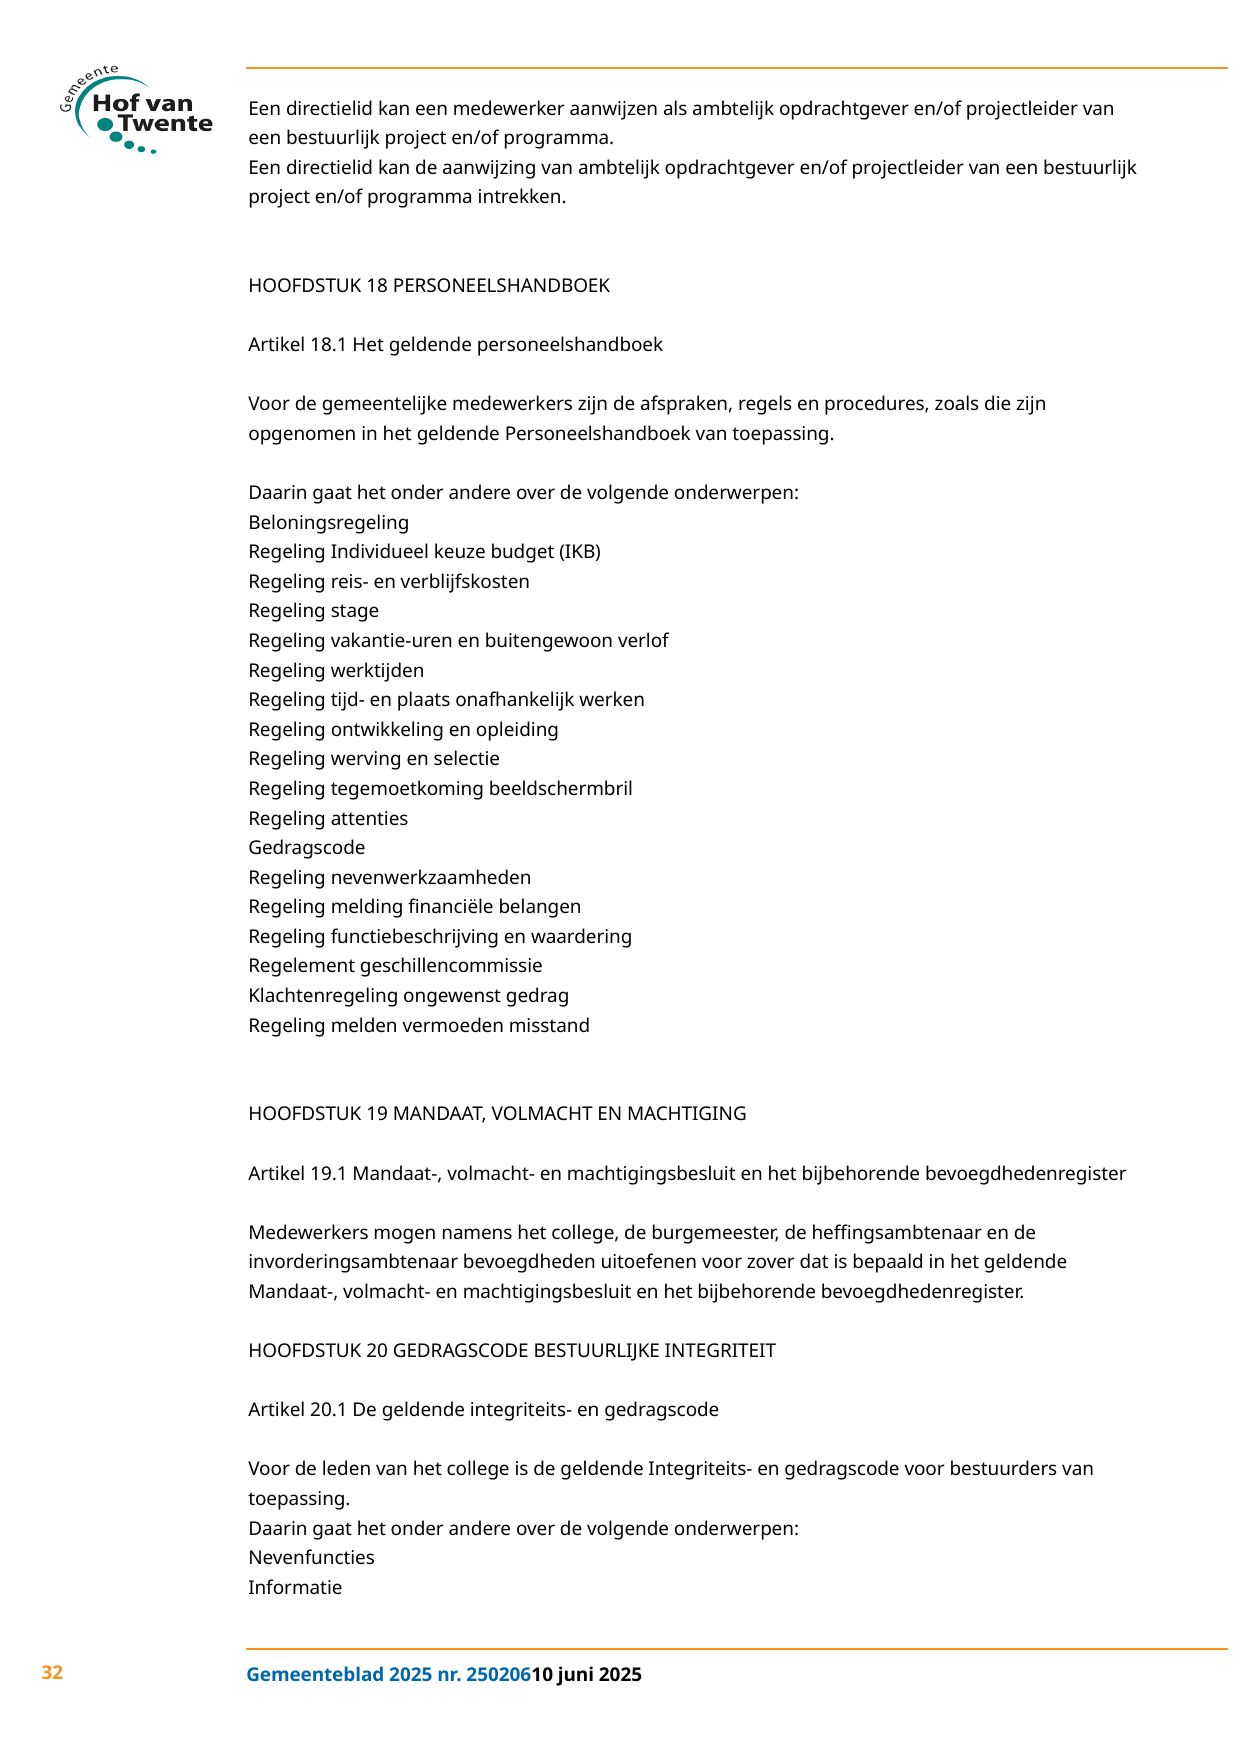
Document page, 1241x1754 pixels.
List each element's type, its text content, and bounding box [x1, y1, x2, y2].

text Regeling reis- en verblijfskosten [248, 568, 1152, 594]
text Regeling vakantie-uren en buitengewoon verlof [248, 627, 1152, 653]
text Regeling ontwikkeling en opleiding [248, 716, 1152, 742]
text Beloningsregeling [248, 509, 1152, 535]
text Daarin gaat het onder andere over de volgende onderwerpen: [248, 1515, 1152, 1541]
text Regeling werktijden [248, 657, 1152, 683]
text Voor de gemeentelijke medewerkers zijn de afspraken, regels en procedures, zoals die zijn opgenomen in het geldende Personeelshandboek van toepassing. [248, 391, 1152, 446]
text Regeling melden vermoeden misstand [248, 1012, 1152, 1038]
text Regeling functiebeschrijving en waardering [248, 923, 1152, 949]
text Regeling stage [248, 598, 1152, 623]
text Een directielid kan de aanwijzing van ambtelijk opdrachtgever en/of projectleider van een bestuurlijk project en/of programma intrekken. [248, 154, 1152, 209]
text Een directielid kan een medewerker aanwijzen als ambtelijk opdrachtgever en/of projectleider van een bestuurlijk project en/of programma. [248, 95, 1152, 150]
picture [41, 47, 231, 172]
text HOOFDSTUK 18 PERSONEELSHANDBOEK [248, 272, 1152, 298]
text Regeling tegemoetkoming beeldschermbril [248, 775, 1152, 801]
text Informatie [248, 1574, 1152, 1600]
text Artikel 18.1 Het geldende personeelshandboek [248, 331, 1152, 357]
text Gedragscode [248, 834, 1152, 860]
text Voor de leden van het college is de geldende Integriteits- en gedragscode voor bestuurders van toepassing. [248, 1456, 1152, 1511]
text HOOFDSTUK 20 GEDRAGSCODE BESTUURLIJKE INTEGRITEIT [248, 1337, 1152, 1363]
text Artikel 20.1 De geldende integriteits- en gedragscode [248, 1396, 1152, 1422]
text Regeling Individueel keuze budget (IKB) [248, 538, 1152, 564]
text Medewerkers mogen namens het college, de burgemeester, de heffingsambtenaar en de invorderingsambtenaar bevoegdheden uitoefenen voor zover dat is bepaald in het geldende Mandaat-, volmacht- en machtigingsbesluit en het bijbehorende bevoegdhedenregister. [248, 1219, 1152, 1304]
text Regeling werving en selectie [248, 746, 1152, 771]
text HOOFDSTUK 19 MANDAAT, VOLMACHT EN MACHTIGING [248, 1101, 1152, 1126]
text Regeling tijd- en plaats onafhankelijk werken [248, 686, 1152, 712]
text Regelement geschillencommissie [248, 953, 1152, 978]
text Nevenfuncties [248, 1544, 1152, 1570]
text Klachtenregeling ongewenst gedrag [248, 982, 1152, 1008]
text Daarin gaat het onder andere over de volgende onderwerpen: [248, 479, 1152, 505]
text Regeling nevenwerkzaamheden [248, 864, 1152, 890]
text Artikel 19.1 Mandaat-, volmacht- en machtigingsbesluit en het bijbehorende bevoegdhedenregister [248, 1160, 1152, 1186]
text Regeling attenties [248, 805, 1152, 831]
text Regeling melding financiële belangen [248, 893, 1152, 919]
